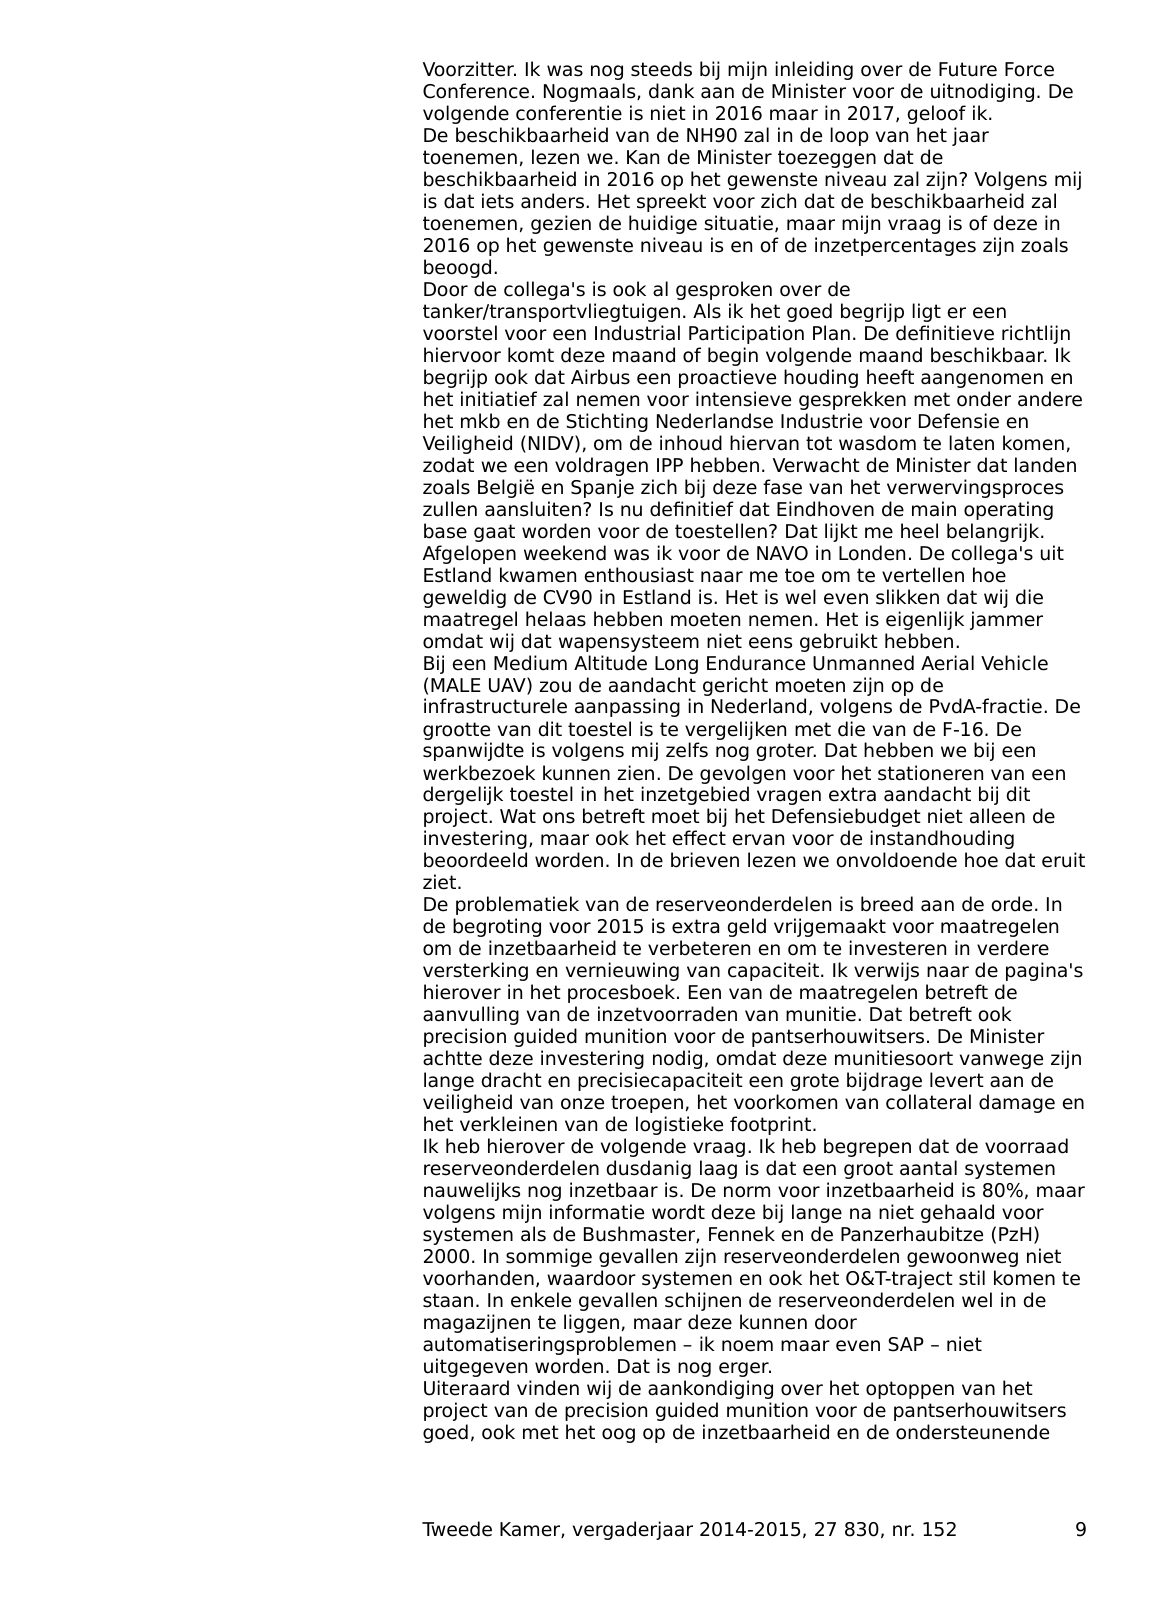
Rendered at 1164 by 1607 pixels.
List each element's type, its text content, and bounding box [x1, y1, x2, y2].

text De problematiek van de reserveonderdelen is breed aan de orde. In de begroting voor 2015 is extra geld vrijgemaakt voor maatregelen om de inzetbaarheid te verbeteren en om te investeren in verdere versterking en vernieuwing van capaciteit. Ik verwijs naar de pagina's hierover in het procesboek. Een van de maatregelen betreft de aanvulling van de inzetvoorraden van munitie. Dat betreft ook precision guided munition voor de pantserhouwitsers. De Minister achtte deze investering nodig, omdat deze munitiesoort vanwege zijn lange dracht en precisiecapaciteit een grote bijdrage levert aan de veiligheid van onze troepen, het voorkomen van collateral damage en het verkleinen van de logistieke footprint. [422, 894, 1087, 1136]
text Bij een Medium Altitude Long Endurance Unmanned Aerial Vehicle (MALE UAV) zou de aandacht gericht moeten zijn op de infrastructurele aanpassing in Nederland, volgens de PvdA-fractie. De grootte van dit toestel is te vergelijken met die van de F-16. De spanwijdte is volgens mij zelfs nog groter. Dat hebben we bij een werkbezoek kunnen zien. De gevolgen voor het stationeren van een dergelijk toestel in het inzetgebied vragen extra aandacht bij dit project. Wat ons betreft moet bij het Defensiebudget niet alleen de investering, maar ook het effect ervan voor de instandhouding beoordeeld worden. In de brieven lezen we onvoldoende hoe dat eruit ziet. [422, 652, 1087, 894]
text Door de collega's is ook al gesproken over de tanker/transportvliegtuigen. Als ik het goed begrijp ligt er een voorstel voor een Industrial Participation Plan. De definitieve richtlijn hiervoor komt deze maand of begin volgende maand beschikbaar. Ik begrijp ook dat Airbus een proactieve houding heeft aangenomen en het initiatief zal nemen voor intensieve gesprekken met onder andere het mkb en de Stichting Nederlandse Industrie voor Defensie en Veiligheid (NIDV), om de inhoud hiervan tot wasdom te laten komen, zodat we een voldragen IPP hebben. Verwacht de Minister dat landen zoals België en Spanje zich bij deze fase van het verwervingsproces zullen aansluiten? Is nu definitief dat Eindhoven de main operating base gaat worden voor de toestellen? Dat lijkt me heel belangrijk. [422, 279, 1087, 543]
text Afgelopen weekend was ik voor de NAVO in Londen. De collega's uit Estland kwamen enthousiast naar me toe om te vertellen hoe geweldig de CV90 in Estland is. Het is wel even slikken dat wij die maatregel helaas hebben moeten nemen. Het is eigenlijk jammer omdat wij dat wapensysteem niet eens gebruikt hebben. [422, 543, 1087, 652]
text Uiteraard vinden wij de aankondiging over het optoppen van het project van de precision guided munition voor de pantserhouwitsers goed, ook met het oog op de inzetbaarheid en de ondersteunende [422, 1378, 1087, 1444]
text Voorzitter. Ik was nog steeds bij mijn inleiding over de Future Force Conference. Nogmaals, dank aan de Minister voor de uitnodiging. De volgende conferentie is niet in 2016 maar in 2017, geloof ik. [422, 59, 1087, 125]
text Ik heb hierover de volgende vraag. Ik heb begrepen dat de voorraad reserveonderdelen dusdanig laag is dat een groot aantal systemen nauwelijks nog inzetbaar is. De norm voor inzetbaarheid is 80%, maar volgens mijn informatie wordt deze bij lange na niet gehaald voor systemen als de Bushmaster, Fennek en de Panzerhaubitze (PzH) 2000. In sommige gevallen zijn reserveonderdelen gewoonweg niet voorhanden, waardoor systemen en ook het O&T-traject stil komen te staan. In enkele gevallen schijnen de reserveonderdelen wel in de magazijnen te liggen, maar deze kunnen door automatiseringsproblemen – ik noem maar even SAP – niet uitgegeven worden. Dat is nog erger. [422, 1136, 1087, 1378]
text De beschikbaarheid van de NH90 zal in de loop van het jaar toenemen, lezen we. Kan de Minister toezeggen dat de beschikbaarheid in 2016 op het gewenste niveau zal zijn? Volgens mij is dat iets anders. Het spreekt voor zich dat de beschikbaarheid zal toenemen, gezien de huidige situatie, maar mijn vraag is of deze in 2016 op het gewenste niveau is en of de inzetpercentages zijn zoals beoogd. [422, 125, 1087, 279]
